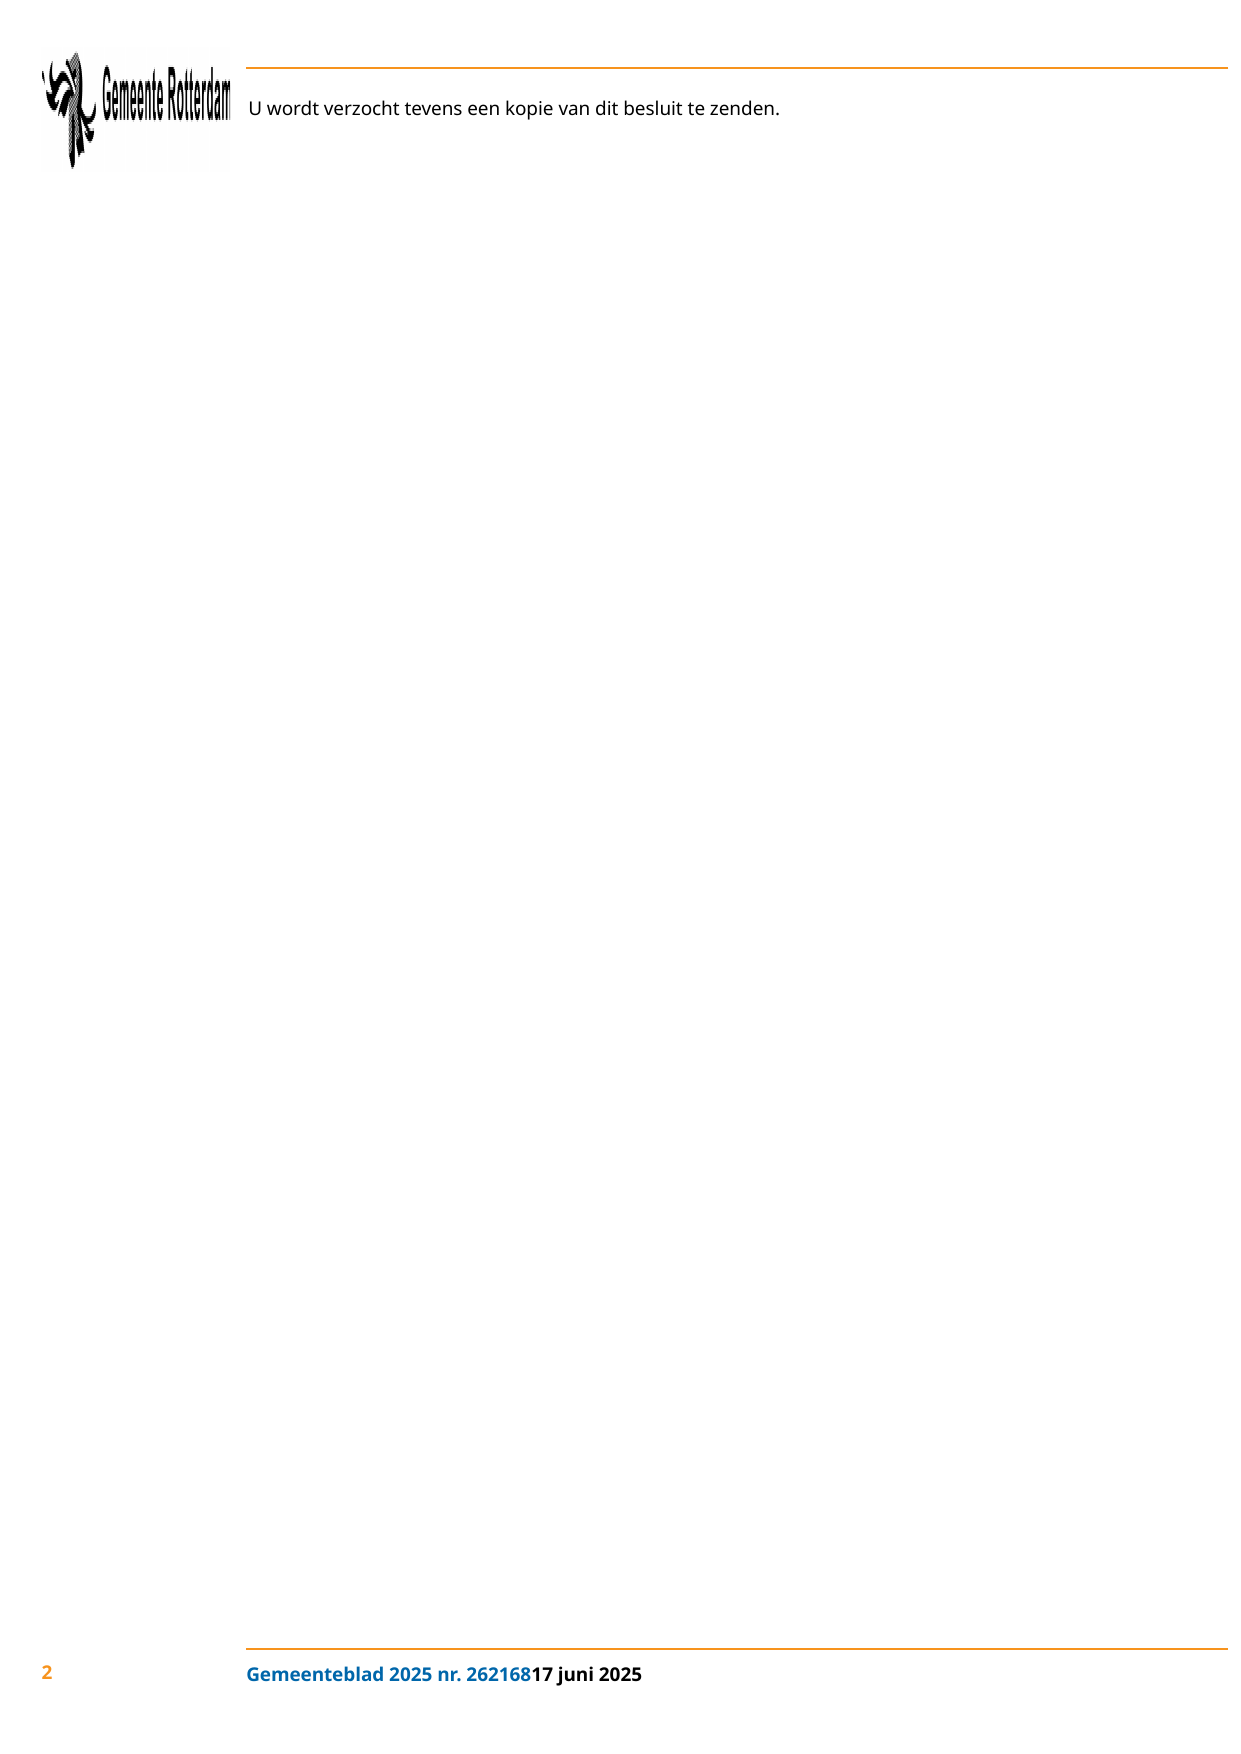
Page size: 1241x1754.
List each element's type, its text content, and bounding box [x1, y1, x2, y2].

picture [41, 47, 231, 172]
text U wordt verzocht tevens een kopie van dit besluit te zenden. [248, 95, 1152, 121]
